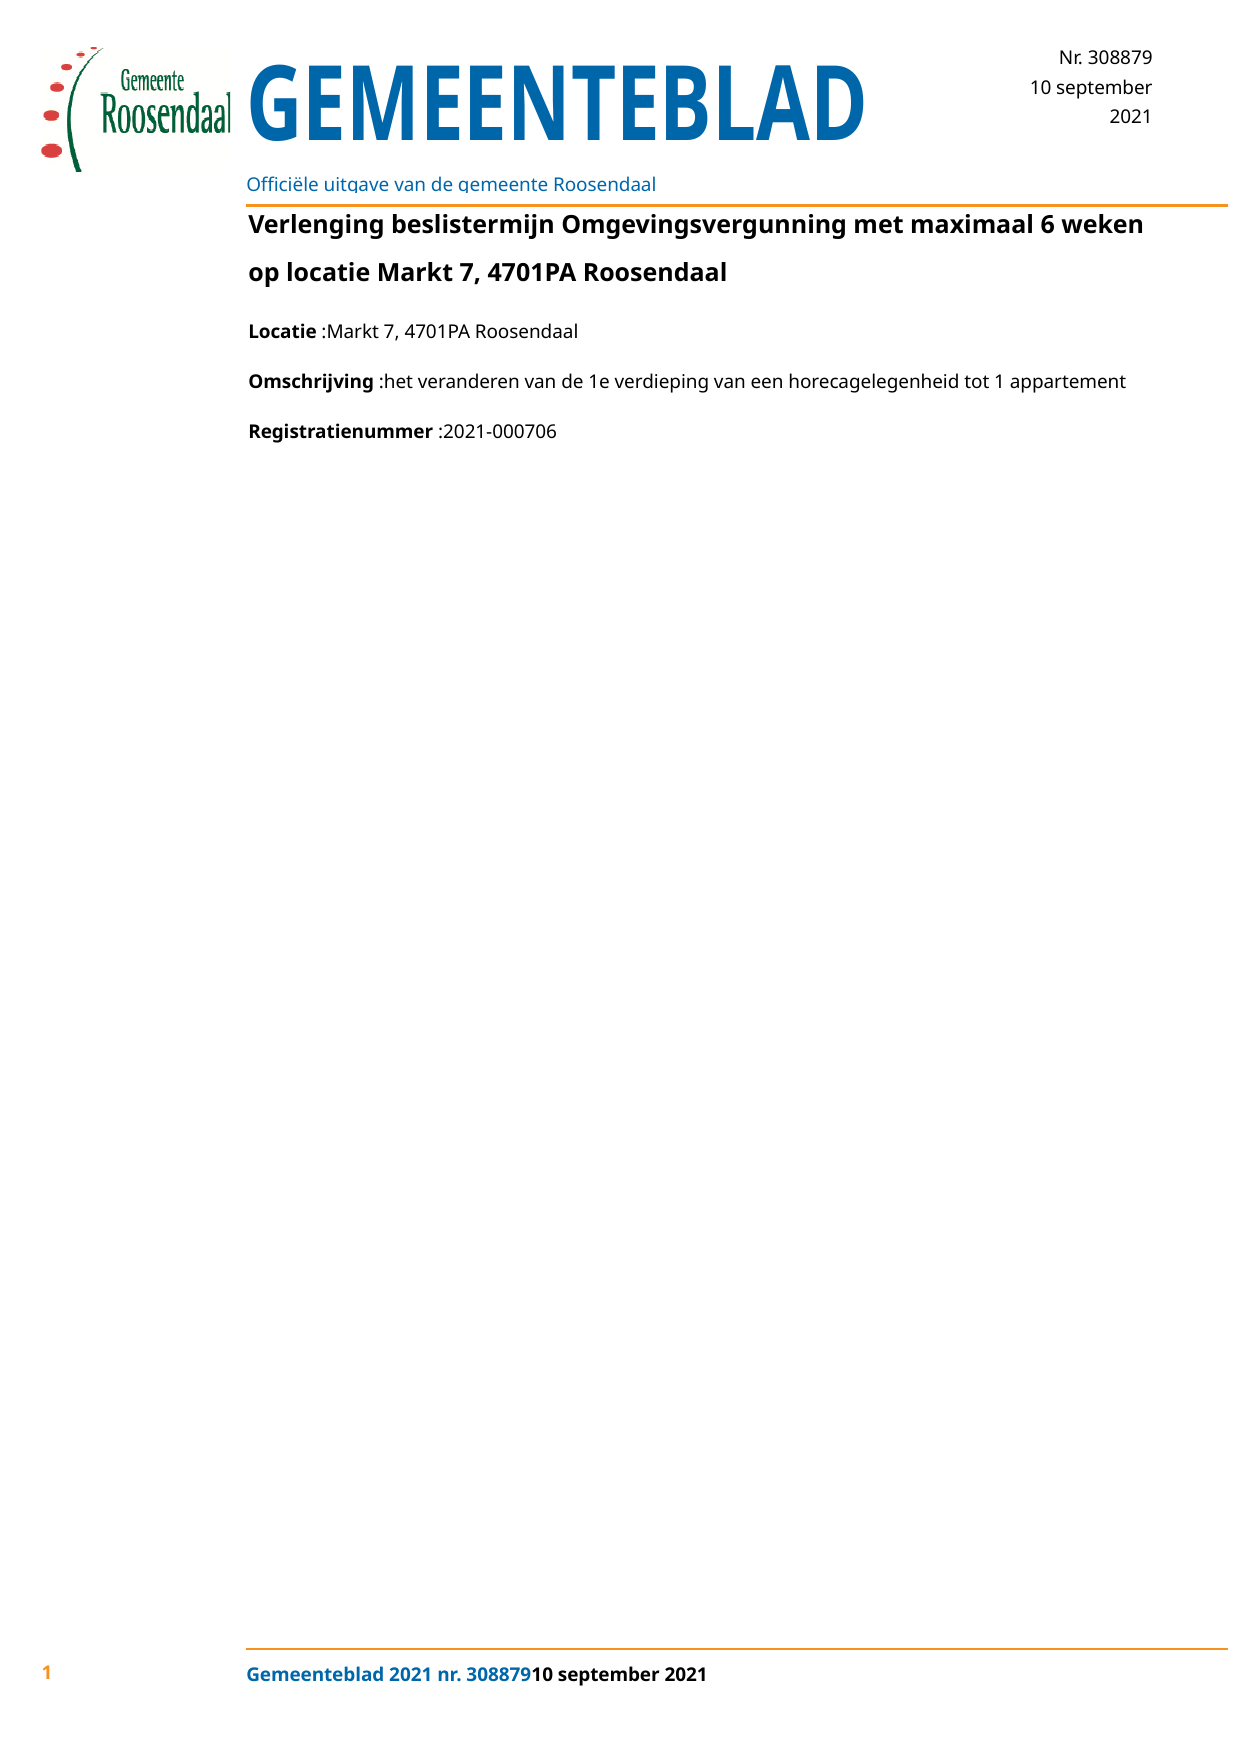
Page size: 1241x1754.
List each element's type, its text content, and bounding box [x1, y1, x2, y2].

text Locatie :Markt 7, 4701PA Roosendaal [248, 318, 1152, 344]
text Omschrijving :het veranderen van de 1e verdieping van een horecagelegenheid tot 1 appartement [248, 368, 1152, 394]
text Verlenging beslistermijn Omgevingsvergunning met maximaal 6 weken op locatie Markt 7, 4701PA Roosendaal [248, 207, 1152, 288]
picture [41, 47, 231, 172]
text Registratienummer :2021-000706 [248, 419, 1152, 444]
